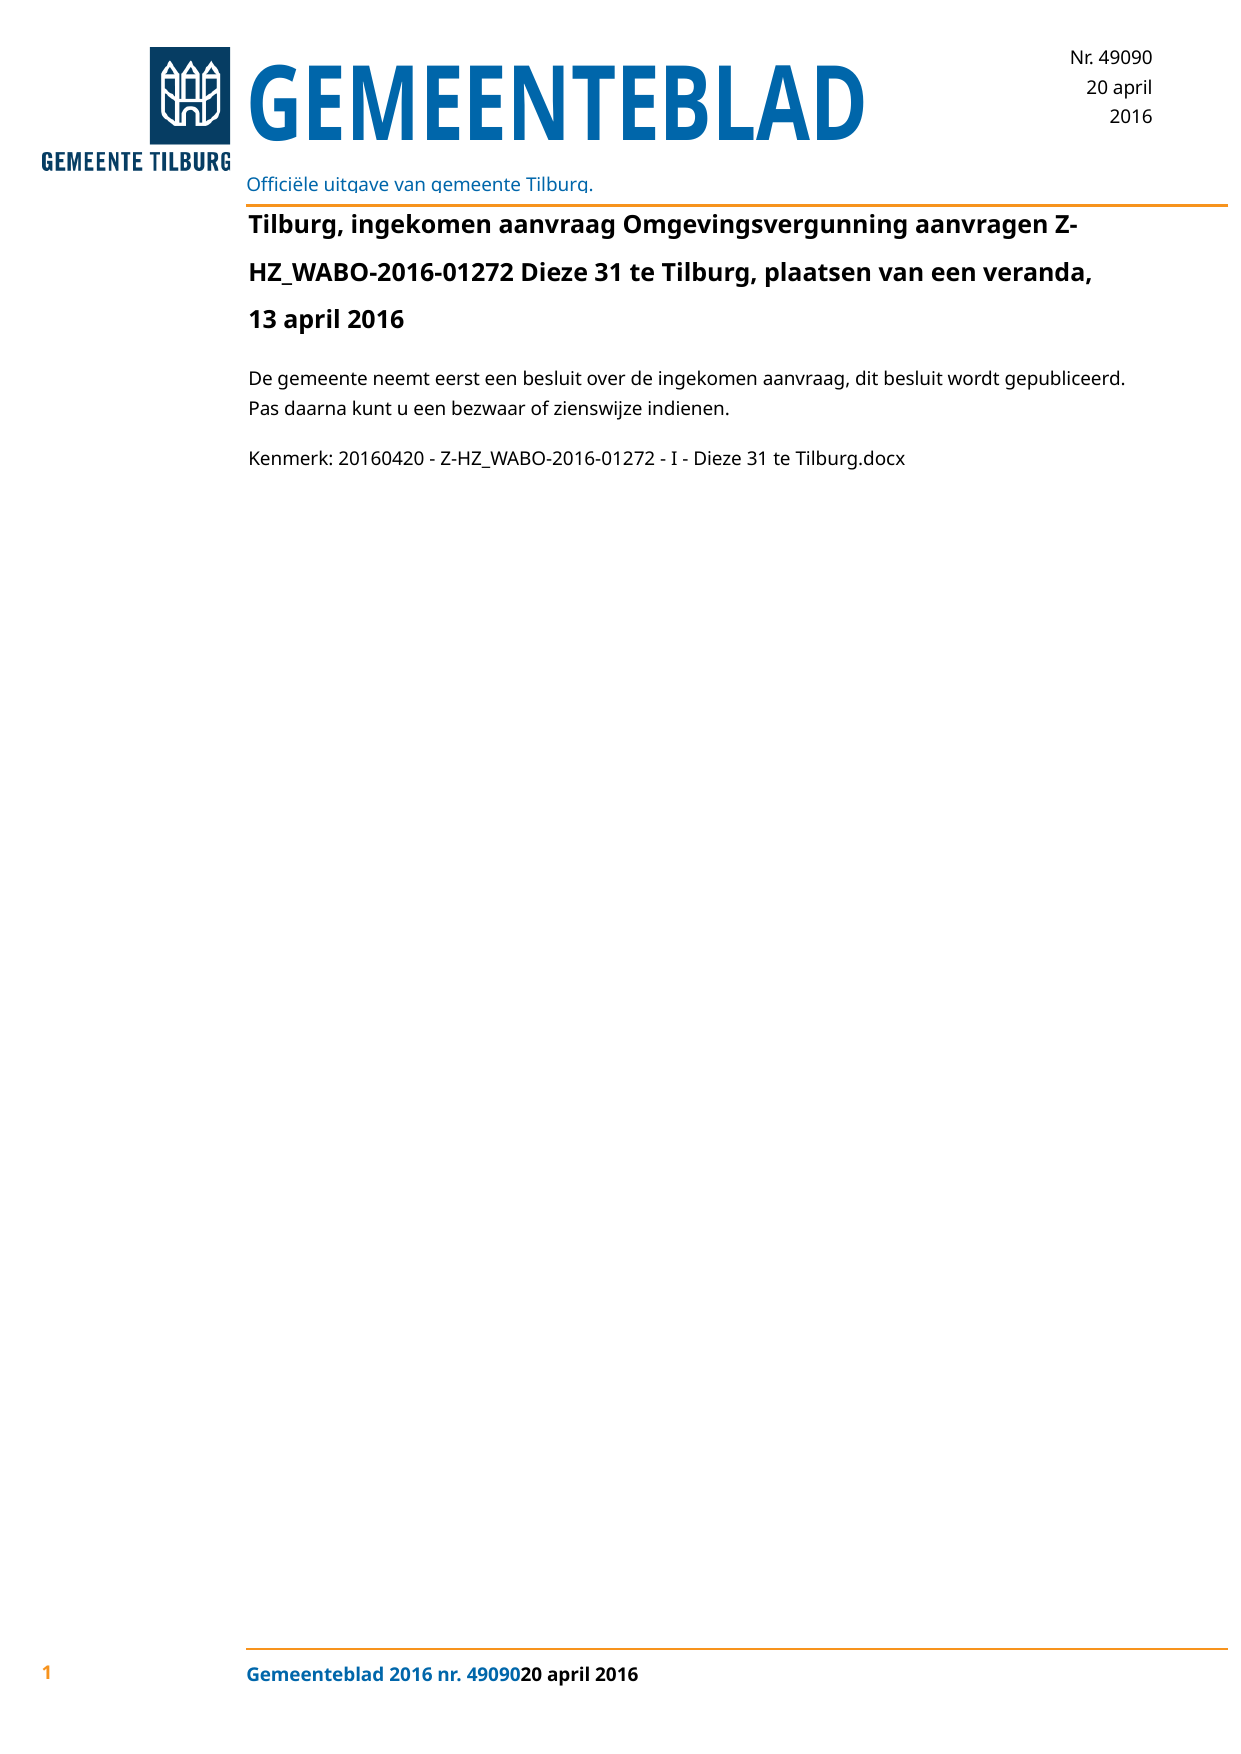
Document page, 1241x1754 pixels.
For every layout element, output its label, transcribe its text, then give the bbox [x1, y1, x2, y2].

picture [41, 47, 231, 172]
text Tilburg, ingekomen aanvraag Omgevingsvergunning aanvragen Z-HZ_WABO-2016-01272 Dieze 31 te Tilburg, plaatsen van een veranda, 13 april 2016 [248, 207, 1152, 336]
text Kenmerk: 20160420 - Z-HZ_WABO-2016-01272 - I - Dieze 31 te Tilburg.docx [248, 446, 1152, 471]
text De gemeente neemt eerst een besluit over de ingekomen aanvraag, dit besluit wordt gepubliceerd. Pas daarna kunt u een bezwaar of zienswijze indienen. [248, 366, 1152, 421]
